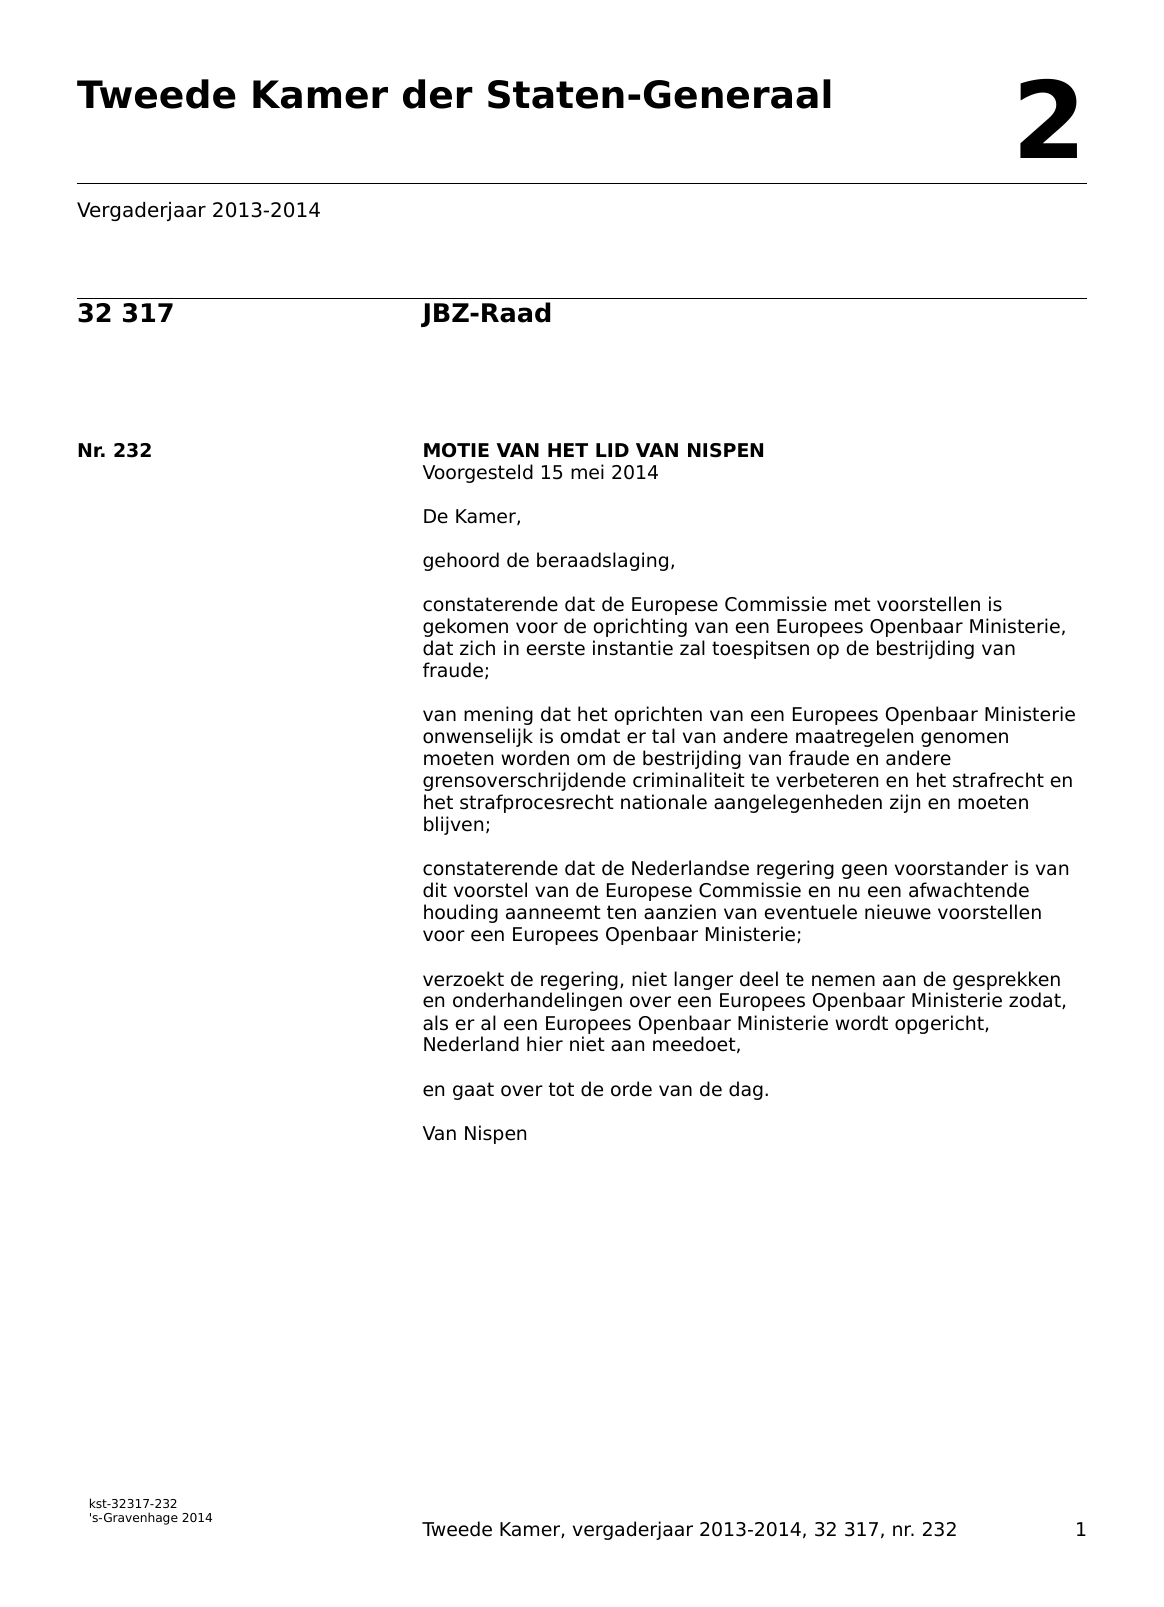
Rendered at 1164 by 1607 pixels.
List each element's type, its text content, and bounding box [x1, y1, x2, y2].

text gehoord de beraadslaging, [422, 550, 1087, 572]
subtitle Nr. 232 MOTIE VAN HET LID VAN NISPEN [77, 440, 1087, 462]
text 's-Gravenhage 2014 [88, 1511, 323, 1525]
text van mening dat het oprichten van een Europees Openbaar Ministerie onwenselijk is omdat er tal van andere maatregelen genomen moeten worden om de bestrijding van fraude en andere grensoverschrijdende criminaliteit te verbeteren en het strafrecht en het strafprocesrecht nationale aangelegenheden zijn en moeten blijven; [422, 704, 1087, 836]
subtitle 32 317 JBZ-Raad [77, 299, 1087, 329]
table_cell Vergaderjaar 2013-2014 [77, 184, 1087, 298]
text constaterende dat de Nederlandse regering geen voorstander is van dit voorstel van de Europese Commissie en nu een afwachtende houding aanneemt ten aanzien van eventuele nieuwe voorstellen voor een Europees Openbaar Ministerie; [422, 858, 1087, 946]
table_header 2 [886, 59, 1087, 183]
text kst-32317-232 [88, 1497, 323, 1511]
text constaterende dat de Europese Commissie met voorstellen is gekomen voor de oprichting van een Europees Openbaar Ministerie, dat zich in eerste instantie zal toespitsen op de bestrijding van fraude; [422, 594, 1087, 682]
text Voorgesteld 15 mei 2014 [422, 462, 1087, 484]
text en gaat over tot de orde van de dag. [422, 1078, 1087, 1101]
table_header Tweede Kamer der Staten-Generaal [77, 59, 886, 183]
text Van Nispen [422, 1123, 1087, 1145]
text verzoekt de regering, niet langer deel te nemen aan de gesprekken en onderhandelingen over een Europees Openbaar Ministerie zodat, als er al een Europees Openbaar Ministerie wordt opgericht, Nederland hier niet aan meedoet, [422, 968, 1087, 1056]
text De Kamer, [422, 506, 1087, 528]
